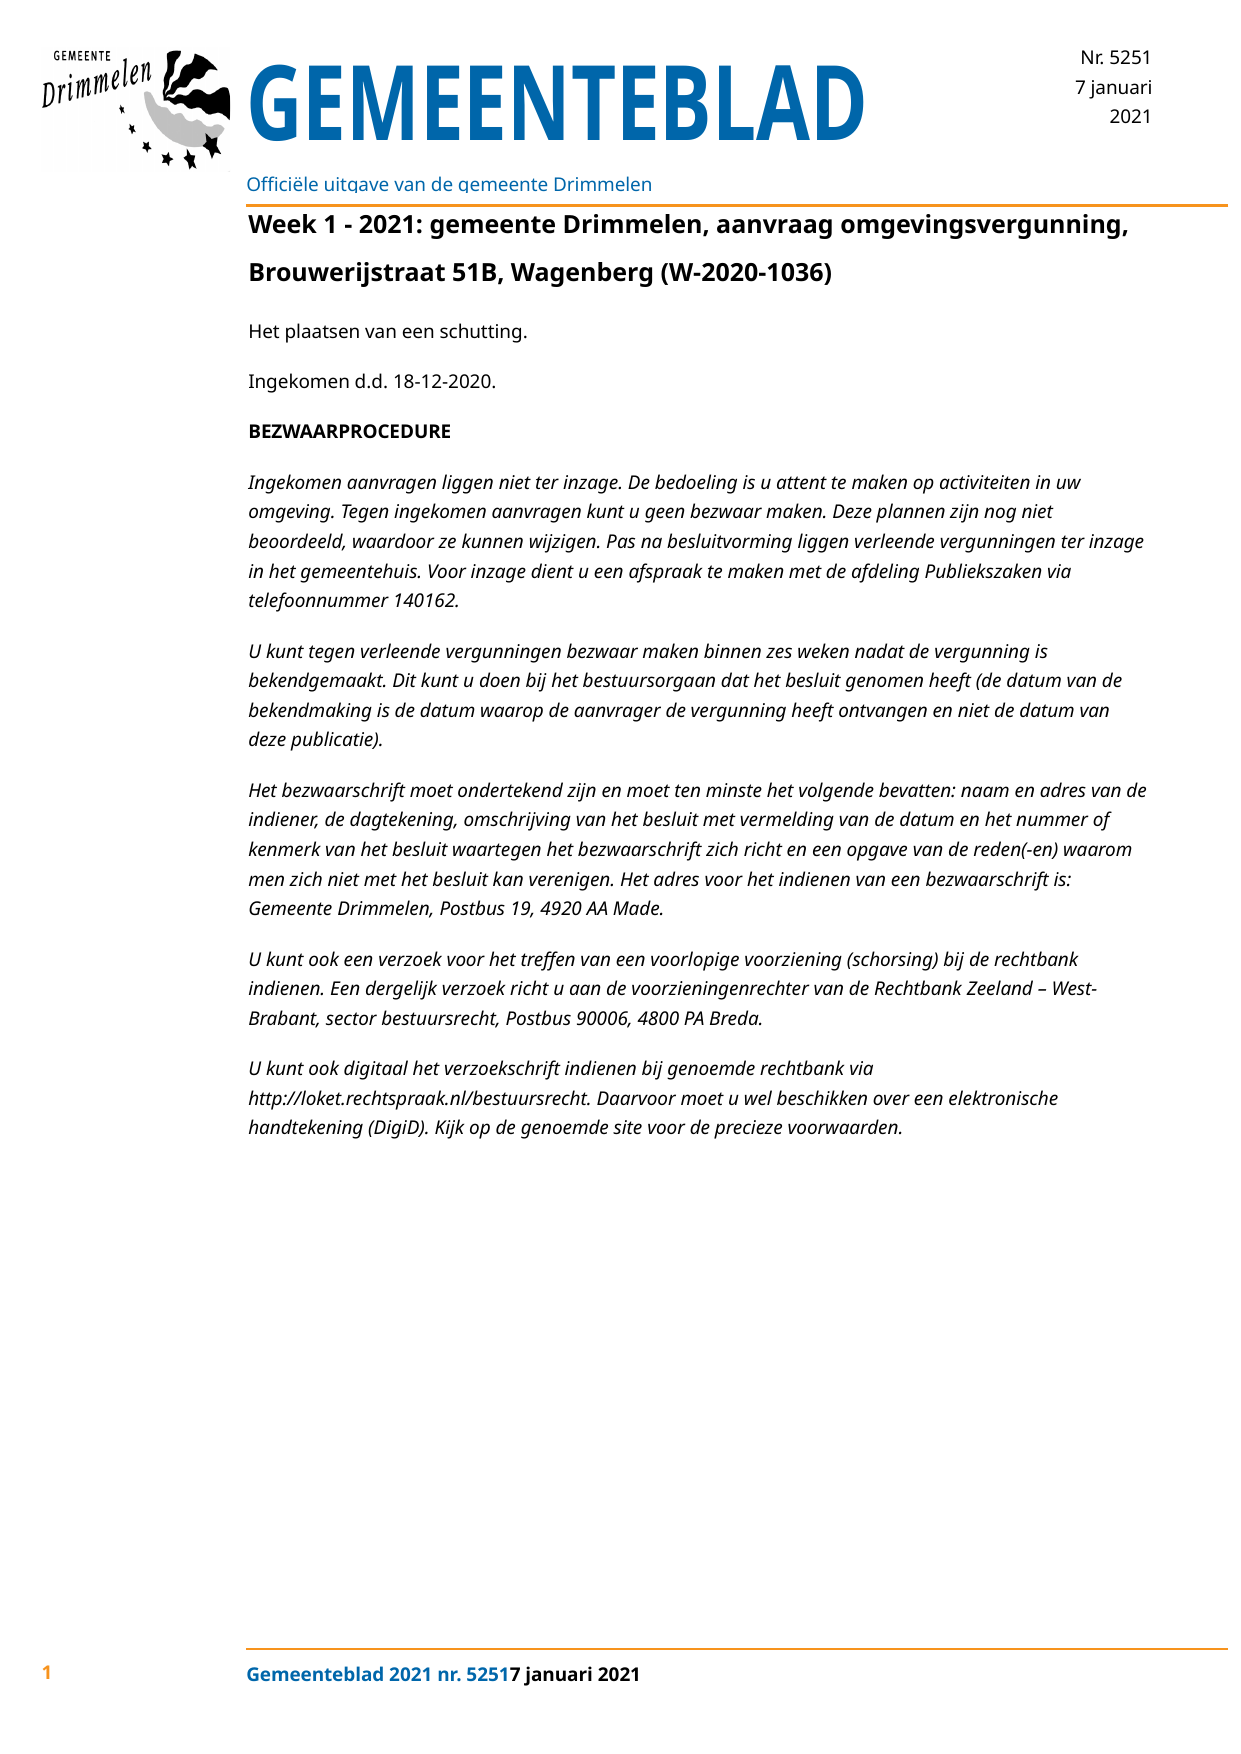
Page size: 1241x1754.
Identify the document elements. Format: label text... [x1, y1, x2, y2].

text U kunt ook een verzoek voor het treffen van een voorlopige voorziening (schorsing) bij de rechtbank indienen. Een dergelijk verzoek richt u aan de voorzieningenrechter van de Rechtbank Zeeland – West-Brabant, sector bestuursrecht, Postbus 90006, 4800 PA Breda. [248, 946, 1152, 1031]
text Ingekomen d.d. 18-12-2020. [248, 368, 1152, 394]
text U kunt ook digitaal het verzoekschrift indienen bij genoemde rechtbank via http://loket.rechtspraak.nl/bestuursrecht. Daarvoor moet u wel beschikken over een elektronische handtekening (DigiD). Kijk op de genoemde site voor de precieze voorwaarden. [248, 1055, 1152, 1140]
text BEZWAARPROCEDURE [248, 419, 1152, 444]
text Week 1 - 2021: gemeente Drimmelen, aanvraag omgevingsvergunning, Brouwerijstraat 51B, Wagenberg (W-2020-1036) [248, 207, 1152, 288]
text U kunt tegen verleende vergunningen bezwaar maken binnen zes weken nadat de vergunning is bekendgemaakt. Dit kunt u doen bij het bestuursorgaan dat het besluit genomen heeft (de datum van de bekendmaking is de datum waarop de aanvrager de vergunning heeft ontvangen en niet de datum van deze publicatie). [248, 638, 1152, 752]
text Het plaatsen van een schutting. [248, 318, 1152, 344]
text Het bezwaarschrift moet ondertekend zijn en moet ten minste het volgende bevatten: naam en adres van de indiener, de dagtekening, omschrijving van het besluit met vermelding van de datum en het nummer of kenmerk van het besluit waartegen het bezwaarschrift zich richt en een opgave van de reden(-en) waarom men zich niet met het besluit kan verenigen. Het adres voor het indienen van een bezwaarschrift is: Gemeente Drimmelen, Postbus 19, 4920 AA Made. [248, 777, 1152, 921]
picture [41, 47, 231, 172]
text Ingekomen aanvragen liggen niet ter inzage. De bedoeling is u attent te maken op activiteiten in uw omgeving. Tegen ingekomen aanvragen kunt u geen bezwaar maken. Deze plannen zijn nog niet beoordeeld, waardoor ze kunnen wijzigen. Pas na besluitvorming liggen verleende vergunningen ter inzage in het gemeentehuis. Voor inzage dient u een afspraak te maken met de afdeling Publiekszaken via telefoonnummer 140162. [248, 469, 1152, 613]
